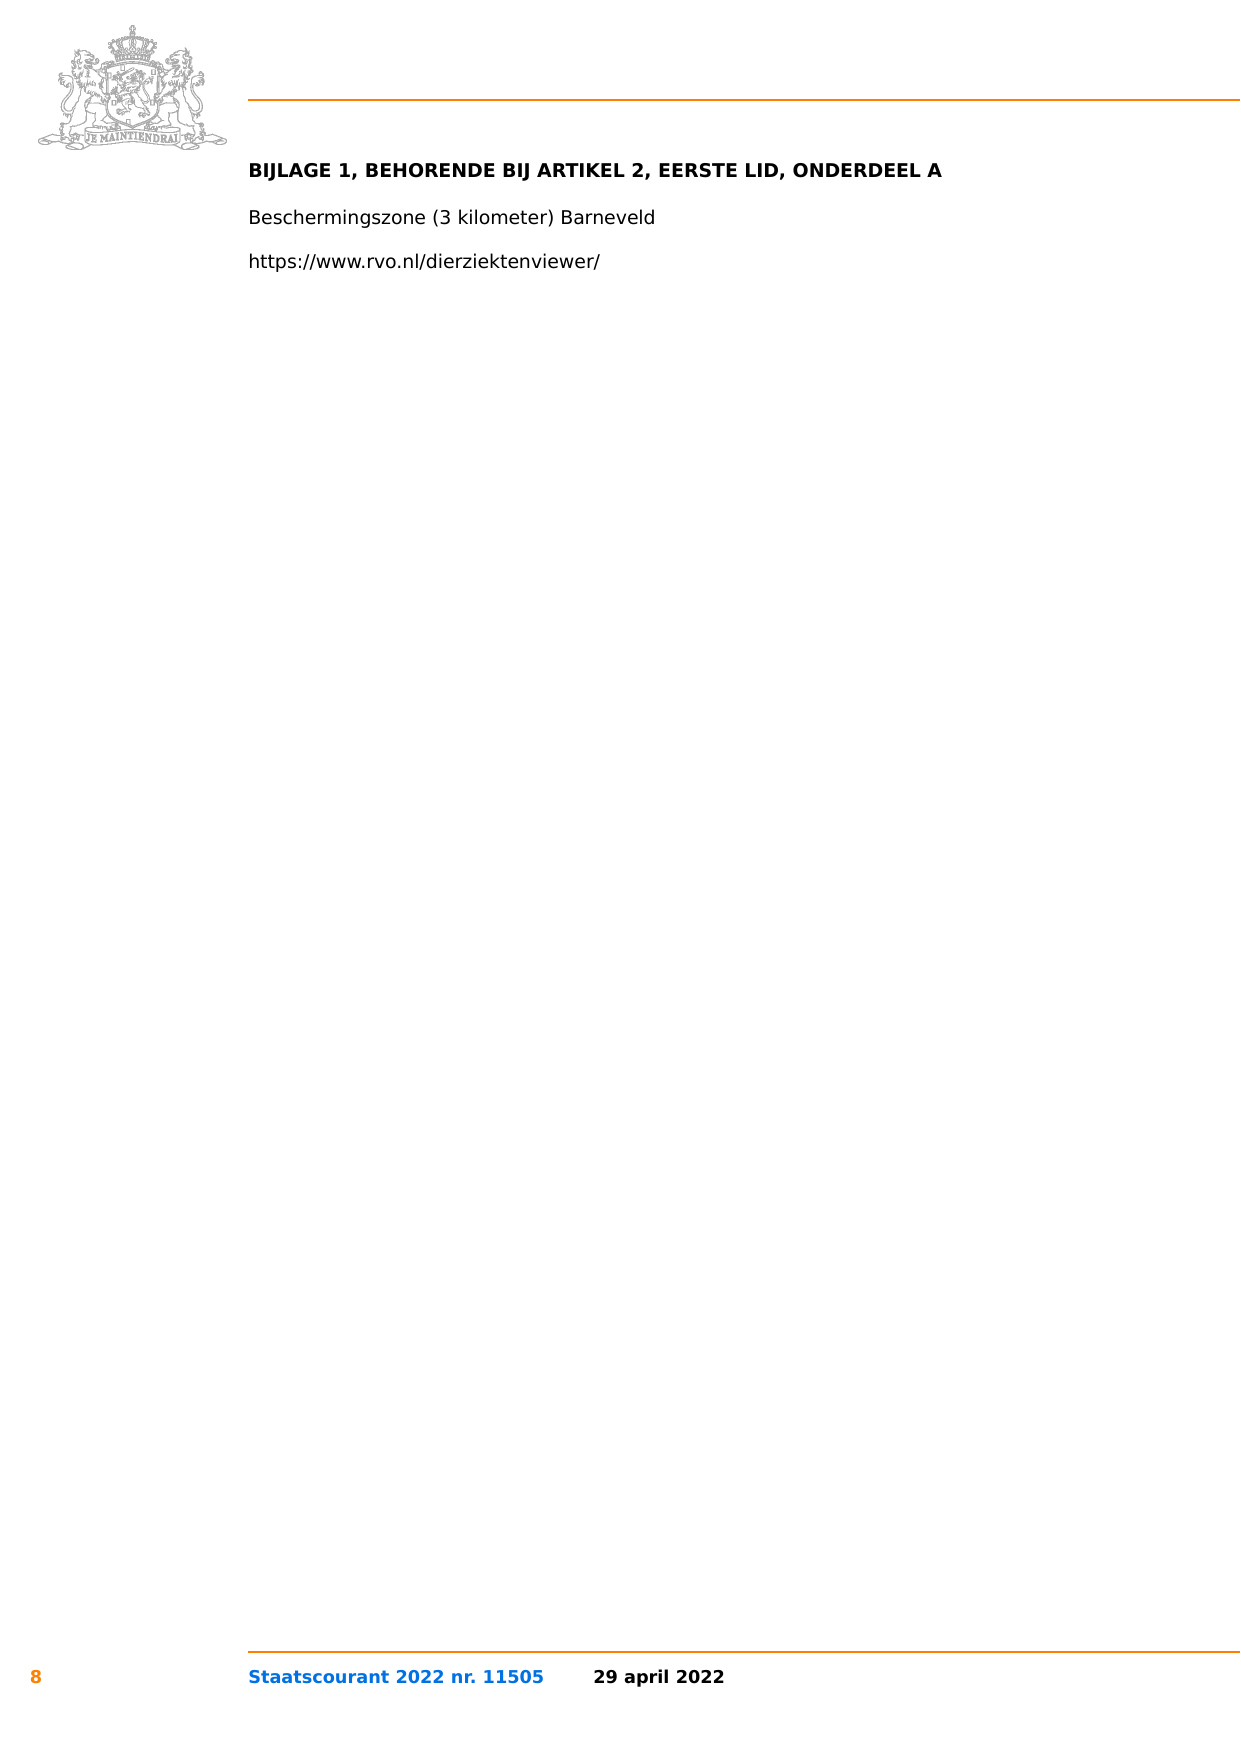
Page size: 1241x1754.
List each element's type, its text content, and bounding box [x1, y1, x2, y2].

text https://www.rvo.nl/dierziektenviewer/ [248, 251, 1163, 273]
picture [38, 25, 227, 150]
text Beschermingszone (3 kilometer) Barneveld [248, 207, 1163, 229]
subtitle BIJLAGE 1, BEHORENDE BIJ ARTIKEL 2, EERSTE LID, ONDERDEEL A [248, 160, 1163, 182]
